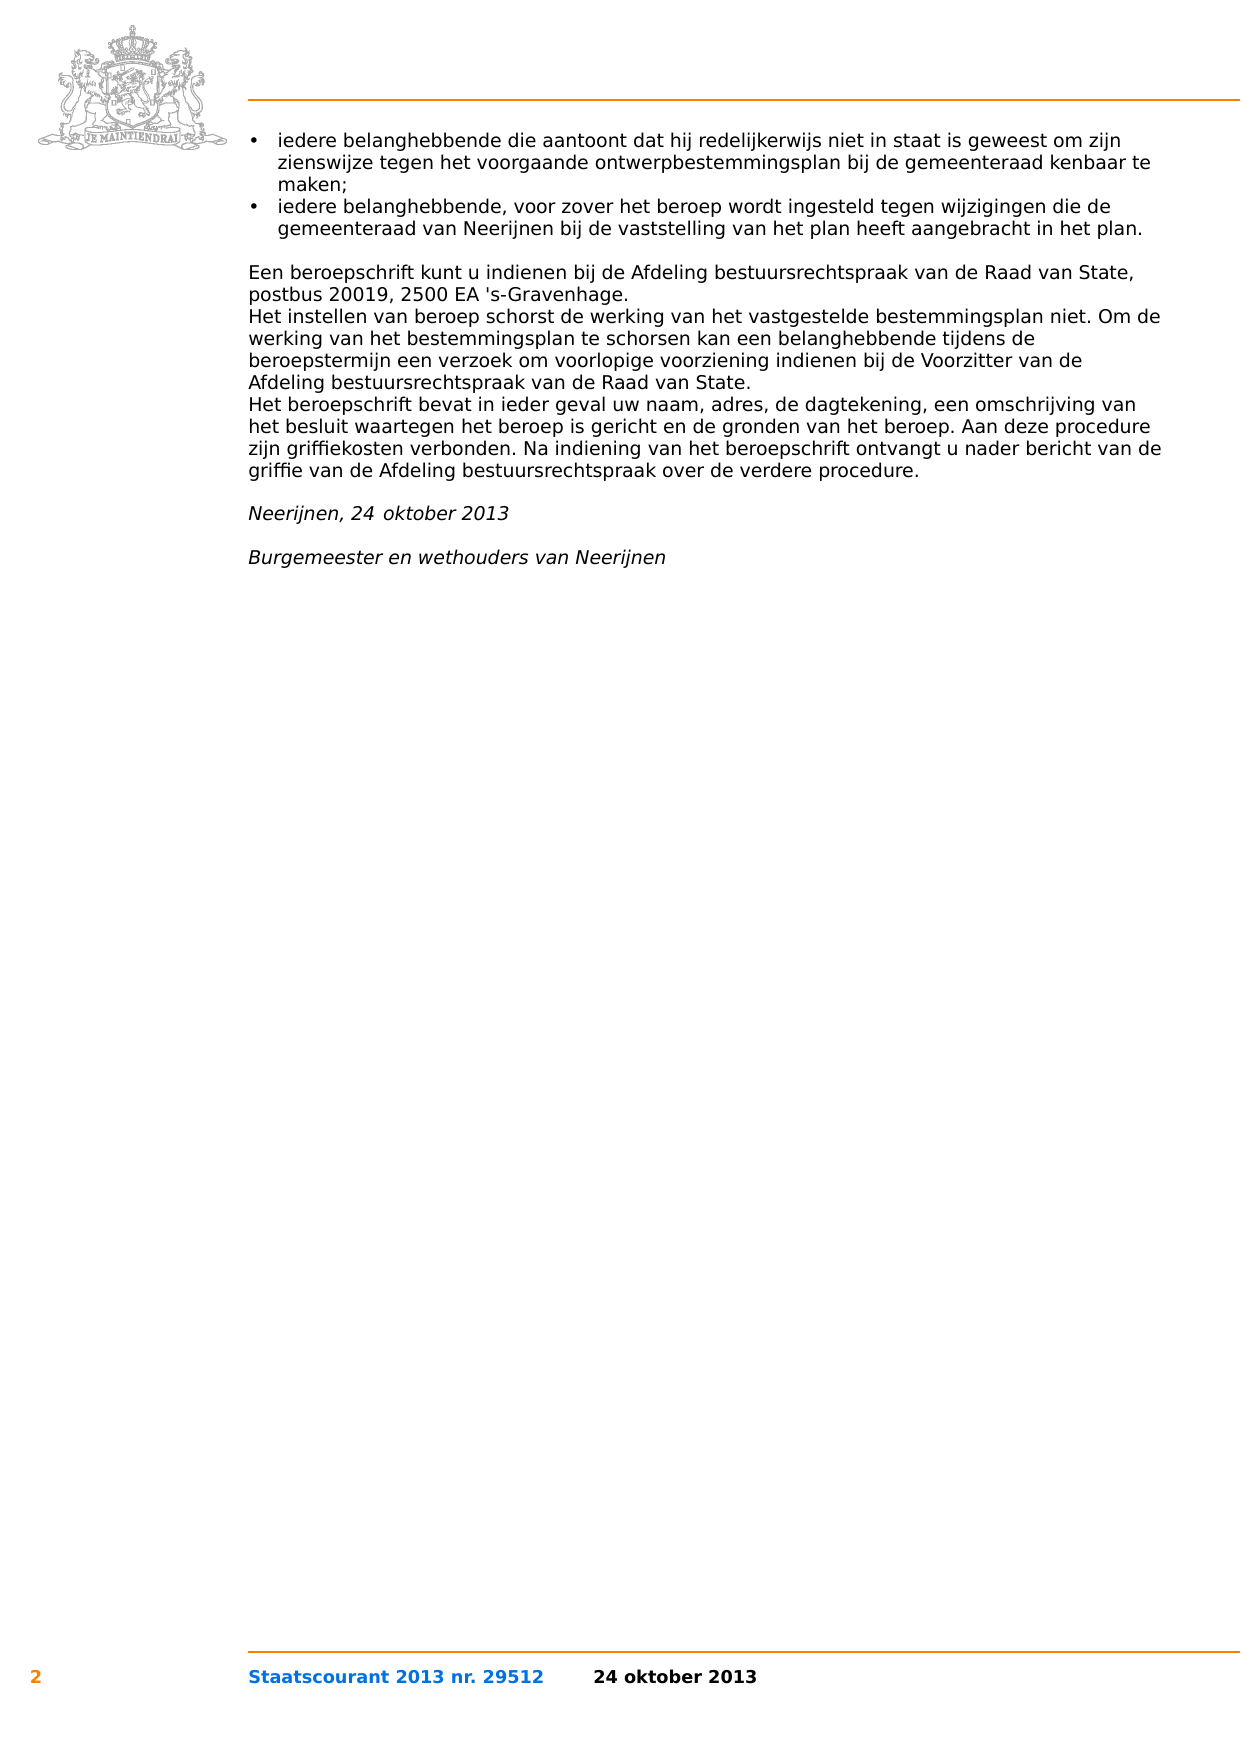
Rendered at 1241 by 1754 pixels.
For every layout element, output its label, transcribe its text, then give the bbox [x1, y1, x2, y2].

text Een beroepschrift kunt u indienen bij de Afdeling bestuursrechtspraak van de Raad van State, postbus 20019, 2500 EA 's-Gravenhage. [248, 262, 1163, 306]
text Het beroepschrift bevat in ieder geval uw naam, adres, de dagtekening, een omschrijving van het besluit waartegen het beroep is gericht en de gronden van het beroep. Aan deze procedure zijn griffiekosten verbonden. Na indiening van het beroepschrift ontvangt u nader bericht van de griffie van de Afdeling bestuursrechtspraak over de verdere procedure. [248, 393, 1163, 481]
text Het instellen van beroep schorst de werking van het vastgestelde bestemmingsplan niet. Om de werking van het bestemmingsplan te schorsen kan een belanghebbende tijdens de beroepstermijn een verzoek om voorlopige voorziening indienen bij de Voorzitter van de Afdeling bestuursrechtspraak van de Raad van State. [248, 306, 1163, 393]
text Neerijnen, 24 oktober 2013 [248, 503, 1163, 525]
picture [38, 25, 227, 150]
text Burgemeester en wethouders van Neerijnen [248, 547, 1163, 569]
text • iedere belanghebbende, voor zover het beroep wordt ingesteld tegen wijzigingen die de gemeenteraad van Neerijnen bij de vaststelling van het plan heeft aangebracht in het plan. [248, 196, 1163, 240]
text • iedere belanghebbende die aantoont dat hij redelijkerwijs niet in staat is geweest om zijn zienswijze tegen het voorgaande ontwerpbestemmingsplan bij de gemeenteraad kenbaar te maken; [248, 130, 1163, 196]
